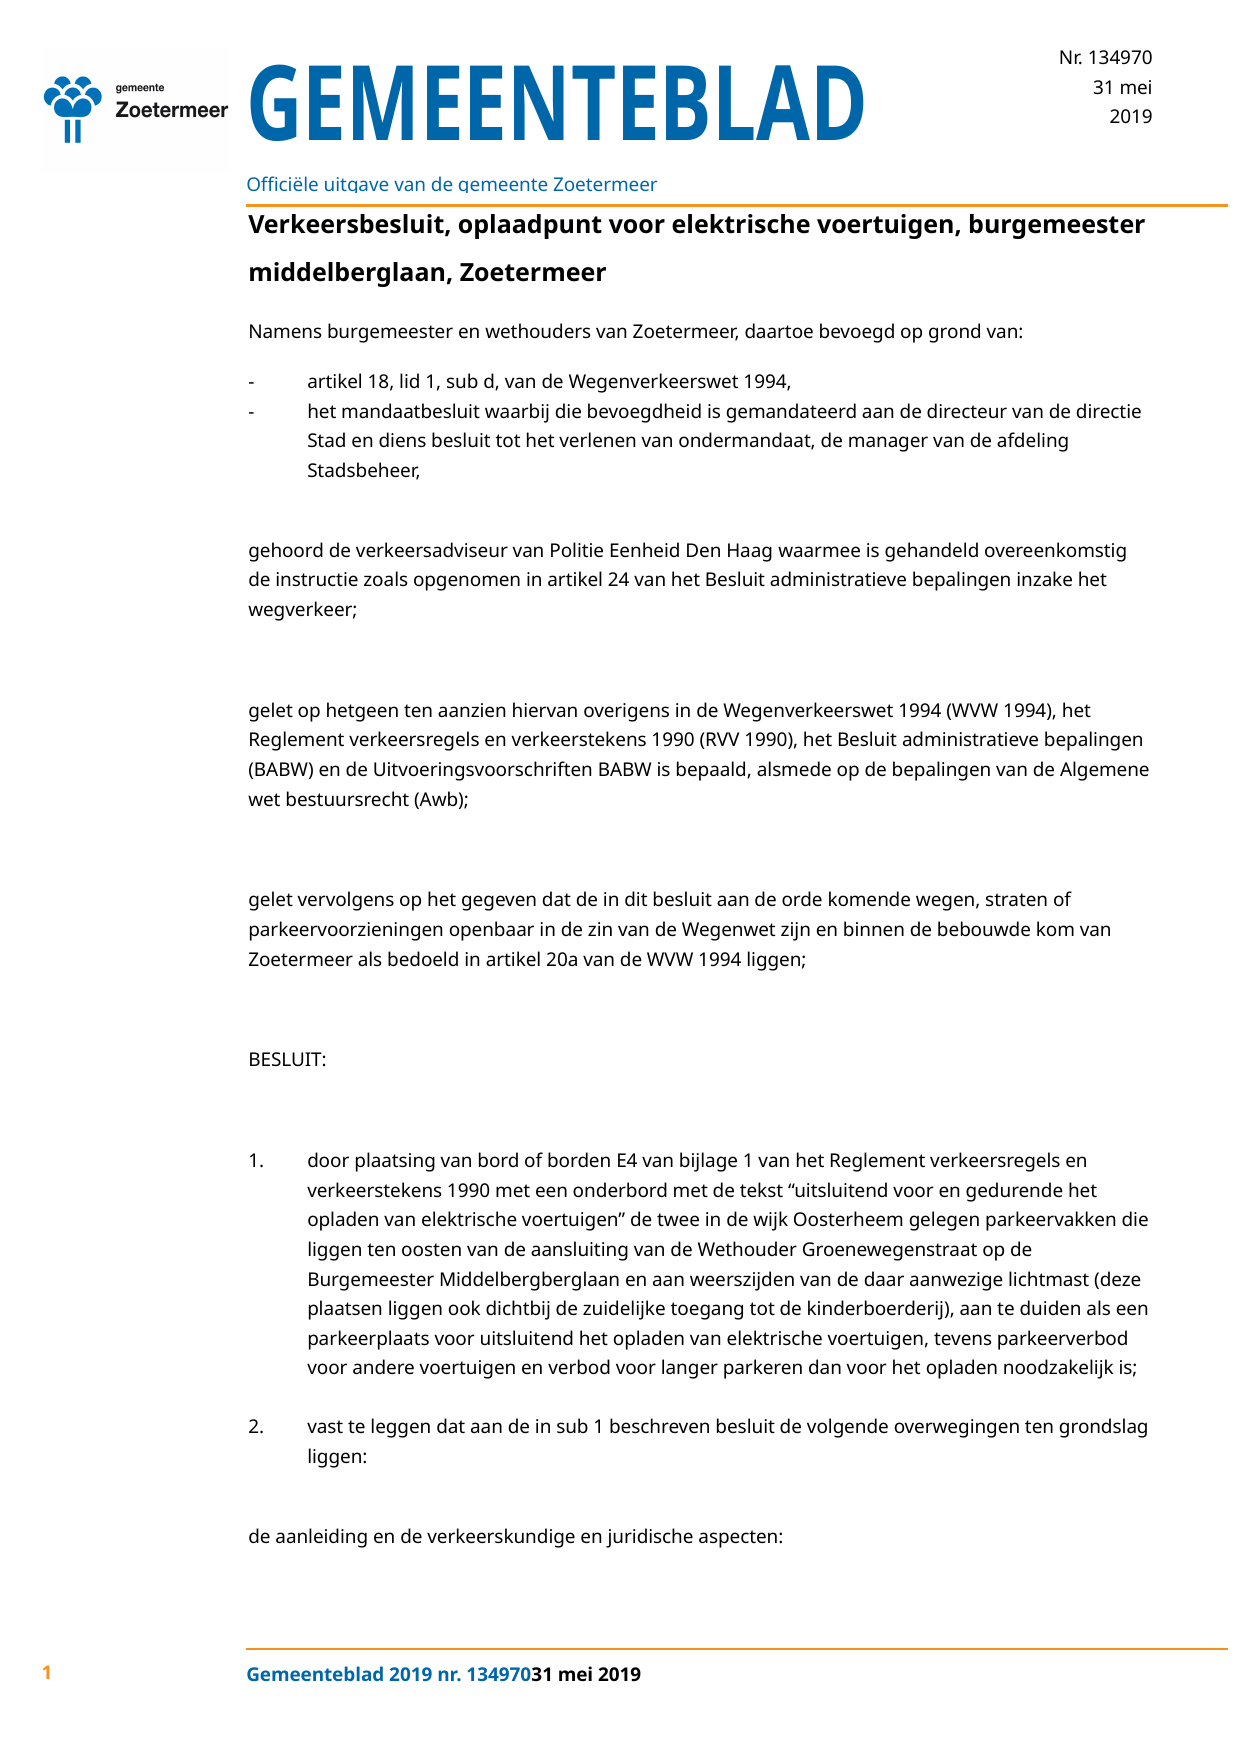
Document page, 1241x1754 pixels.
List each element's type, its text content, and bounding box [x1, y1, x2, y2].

picture [41, 47, 231, 172]
text de aanleiding en de verkeerskundige en juridische aspecten: [248, 1523, 1152, 1549]
list door plaatsing van bord of borden E4 van bijlage 1 van het Reglement verkeersregels en verkeerstekens 1990 met een onderbord met de tekst “uitsluitend voor en gedurende het opladen van elektrische voertuigen” de twee in de wijk Oosterheem gelegen parkeervakken die liggen ten oosten van de aansluiting van de Wethouder Groenewegenstraat op de Burgemeester Middelbergberglaan en aan weerszijden van de daar aanwezige lichtmast (deze plaatsen liggen ook dichtbij de zuidelijke toegang tot de kinderboerderij), aan te duiden als een parkeerplaats voor uitsluitend het opladen van elektrische voertuigen, tevens parkeerverbod voor andere voertuigen en verbod voor langer parkeren dan voor het opladen noodzakelijk is; [248, 1147, 1152, 1380]
text gelet vervolgens op het gegeven dat de in dit besluit aan de orde komende wegen, straten of parkeervoorzieningen openbaar in de zin van de Wegenwet zijn en binnen de bebouwde kom van Zoetermeer als bedoeld in artikel 20a van de WVW 1994 liggen; [248, 887, 1152, 972]
text BESLUIT: [248, 1047, 1152, 1072]
list artikel 18, lid 1, sub d, van de Wegenverkeerswet 1994, [248, 368, 1152, 394]
text gehoord de verkeersadviseur van Politie Eenheid Den Haag waarmee is gehandeld overeenkomstig de instructie zoals opgenomen in artikel 24 van het Besluit administratieve bepalingen inzake het wegverkeer; [248, 537, 1152, 622]
text Namens burgemeester en wethouders van Zoetermeer, daartoe bevoegd op grond van: [248, 318, 1152, 344]
text Verkeersbesluit, oplaadpunt voor elektrische voertuigen, burgemeester middelberglaan, Zoetermeer [248, 207, 1152, 288]
list vast te leggen dat aan de in sub 1 beschreven besluit de volgende overwegingen ten grondslag liggen: [248, 1414, 1152, 1469]
list het mandaatbesluit waarbij die bevoegdheid is gemandateerd aan de directeur van de directie Stad en diens besluit tot het verlenen van ondermandaat, de manager van de afdeling Stadsbeheer, [248, 398, 1152, 483]
text gelet op hetgeen ten aanzien hiervan overigens in de Wegenverkeerswet 1994 (WVW 1994), het Reglement verkeersregels en verkeerstekens 1990 (RVV 1990), het Besluit administratieve bepalingen (BABW) en de Uitvoeringsvoorschriften BABW is bepaald, alsmede op de bepalingen van de Algemene wet bestuursrecht (Awb); [248, 697, 1152, 812]
